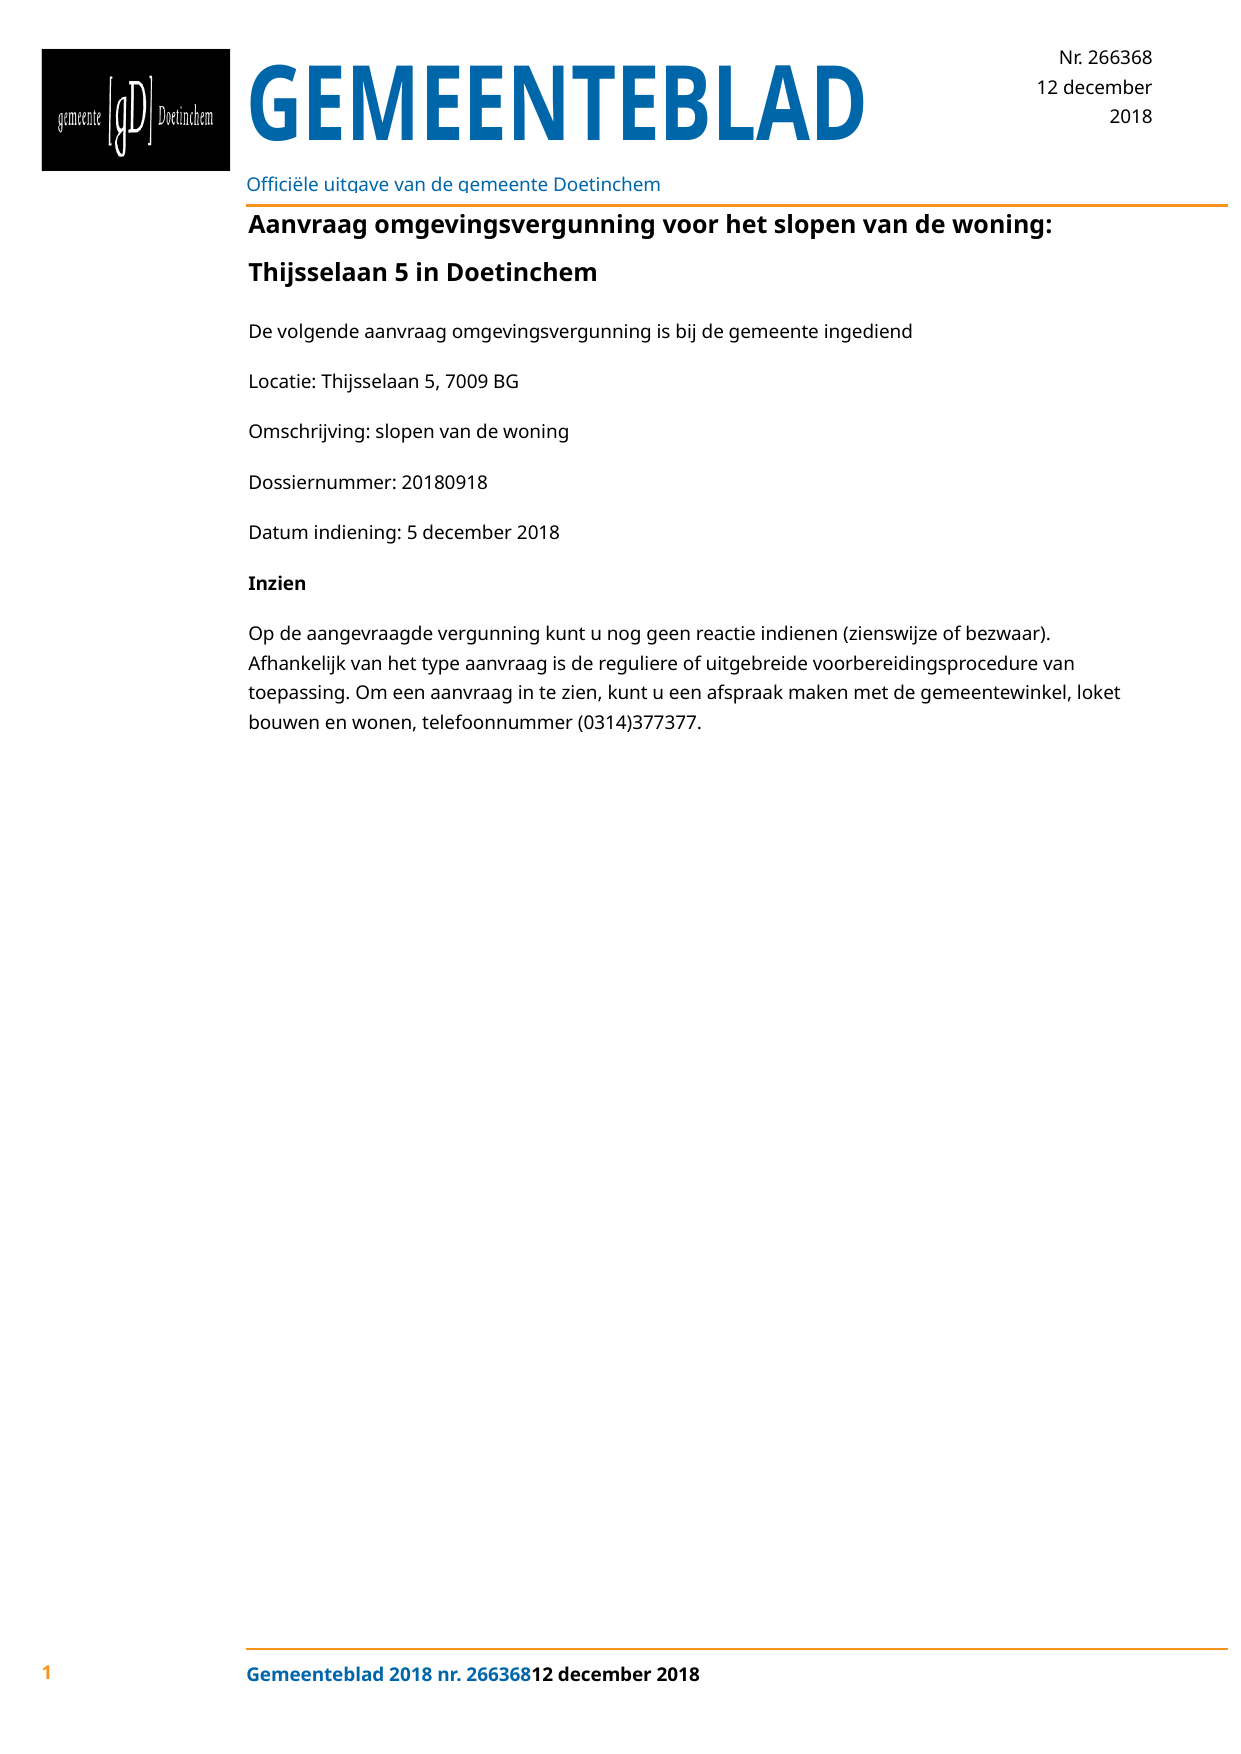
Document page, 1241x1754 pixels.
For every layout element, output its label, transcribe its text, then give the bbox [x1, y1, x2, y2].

text Inzien [248, 570, 1152, 596]
text Omschrijving: slopen van de woning [248, 419, 1152, 444]
text Op de aangevraagde vergunning kunt u nog geen reactie indienen (zienswijze of bezwaar). Afhankelijk van het type aanvraag is de reguliere of uitgebreide voorbereidingsprocedure van toepassing. Om een aanvraag in te zien, kunt u een afspraak maken met de gemeentewinkel, loket bouwen en wonen, telefoonnummer (0314)377377. [248, 620, 1152, 735]
text Datum indiening: 5 december 2018 [248, 519, 1152, 545]
picture [41, 47, 231, 172]
text De volgende aanvraag omgevingsvergunning is bij de gemeente ingediend [248, 318, 1152, 344]
text Locatie: Thijsselaan 5, 7009 BG [248, 368, 1152, 394]
text Dossiernummer: 20180918 [248, 469, 1152, 495]
text Aanvraag omgevingsvergunning voor het slopen van de woning: Thijsselaan 5 in Doetinchem [248, 207, 1152, 288]
